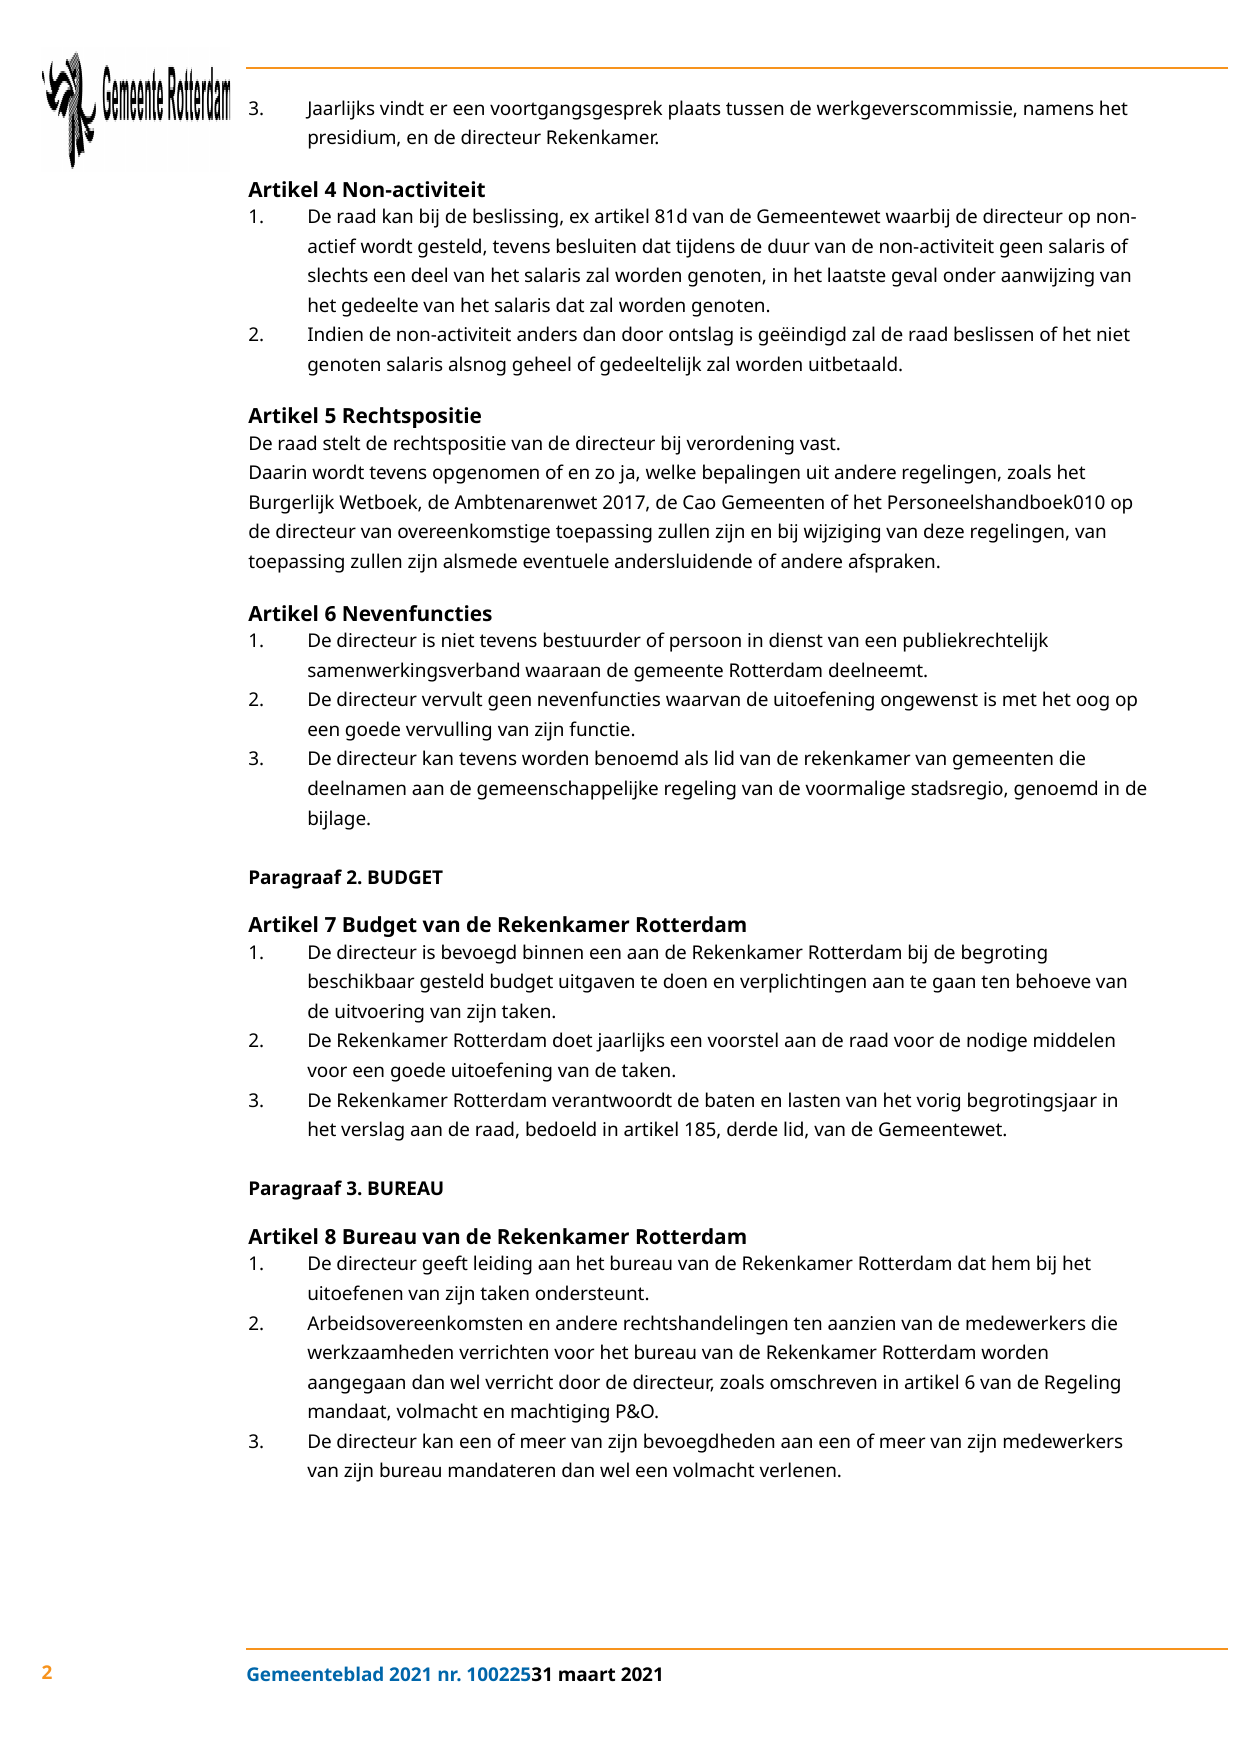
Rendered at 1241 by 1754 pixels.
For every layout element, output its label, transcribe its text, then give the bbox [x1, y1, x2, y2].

list De directeur is bevoegd binnen een aan de Rekenkamer Rotterdam bij de begroting beschikbaar gesteld budget uitgaven te doen en verplichtingen aan te gaan ten behoeve van de uitvoering van zijn taken. [248, 939, 1152, 1024]
picture [41, 47, 231, 172]
list De Rekenkamer Rotterdam verantwoordt de baten en lasten van het vorig begrotingsjaar in het verslag aan de raad, bedoeld in artikel 185, derde lid, van de Gemeentewet. [248, 1087, 1152, 1142]
text Artikel 8 Bureau van de Rekenkamer Rotterdam [248, 1222, 1152, 1251]
list De directeur is niet tevens bestuurder of persoon in dienst van een publiekrechtelijk samenwerkingsverband waaraan de gemeente Rotterdam deelneemt. [248, 627, 1152, 682]
list De Rekenkamer Rotterdam doet jaarlijks een voorstel aan de raad voor de nodige middelen voor een goede uitoefening van de taken. [248, 1028, 1152, 1083]
list Jaarlijks vindt er een voortgangsgesprek plaats tussen de werkgeverscommissie, namens het presidium, en de directeur Rekenkamer. [248, 95, 1152, 150]
list De raad kan bij de beslissing, ex artikel 81d van de Gemeentewet waarbij de directeur op non-actief wordt gesteld, tevens besluiten dat tijdens de duur van de non-activiteit geen salaris of slechts een deel van het salaris zal worden genoten, in het laatste geval onder aanwijzing van het gedeelte van het salaris dat zal worden genoten. [248, 203, 1152, 318]
list Arbeidsovereenkomsten en andere rechtshandelingen ten aanzien van de medewerkers die werkzaamheden verrichten voor het bureau van de Rekenkamer Rotterdam worden aangegaan dan wel verricht door de directeur, zoals omschreven in artikel 6 van de Regeling mandaat, volmacht en machtiging P&O. [248, 1310, 1152, 1424]
text Artikel 5 Rechtspositie [248, 402, 1152, 430]
text De raad stelt de rechtspositie van de directeur bij verordening vast. [248, 430, 1152, 456]
text Artikel 6 Nevenfuncties [248, 599, 1152, 627]
list Indien de non-activiteit anders dan door ontslag is geëindigd zal de raad beslissen of het niet genoten salaris alsnog geheel of gedeeltelijk zal worden uitbetaald. [248, 322, 1152, 377]
text Daarin wordt tevens opgenomen of en zo ja, welke bepalingen uit andere regelingen, zoals het Burgerlijk Wetboek, de Ambtenarenwet 2017, de Cao Gemeenten of het Personeelshandboek010 op de directeur van overeenkomstige toepassing zullen zijn en bij wijziging van deze regelingen, van toepassing zullen zijn alsmede eventuele andersluidende of andere afspraken. [248, 459, 1152, 574]
text Paragraaf 3. BUREAU [248, 1176, 1152, 1201]
list De directeur kan een of meer van zijn bevoegdheden aan een of meer van zijn medewerkers van zijn bureau mandateren dan wel een volmacht verlenen. [248, 1428, 1152, 1483]
list De directeur vervult geen nevenfuncties waarvan de uitoefening ongewenst is met het oog op een goede vervulling van zijn functie. [248, 686, 1152, 742]
text Artikel 4 Non-activiteit [248, 175, 1152, 203]
list De directeur geeft leiding aan het bureau van de Rekenkamer Rotterdam dat hem bij het uitoefenen van zijn taken ondersteunt. [248, 1251, 1152, 1306]
list De directeur kan tevens worden benoemd als lid van de rekenkamer van gemeenten die deelnamen aan de gemeenschappelijke regeling van de voormalige stadsregio, genoemd in de bijlage. [248, 746, 1152, 830]
text Artikel 7 Budget van de Rekenkamer Rotterdam [248, 910, 1152, 939]
text Paragraaf 2. BUDGET [248, 864, 1152, 889]
